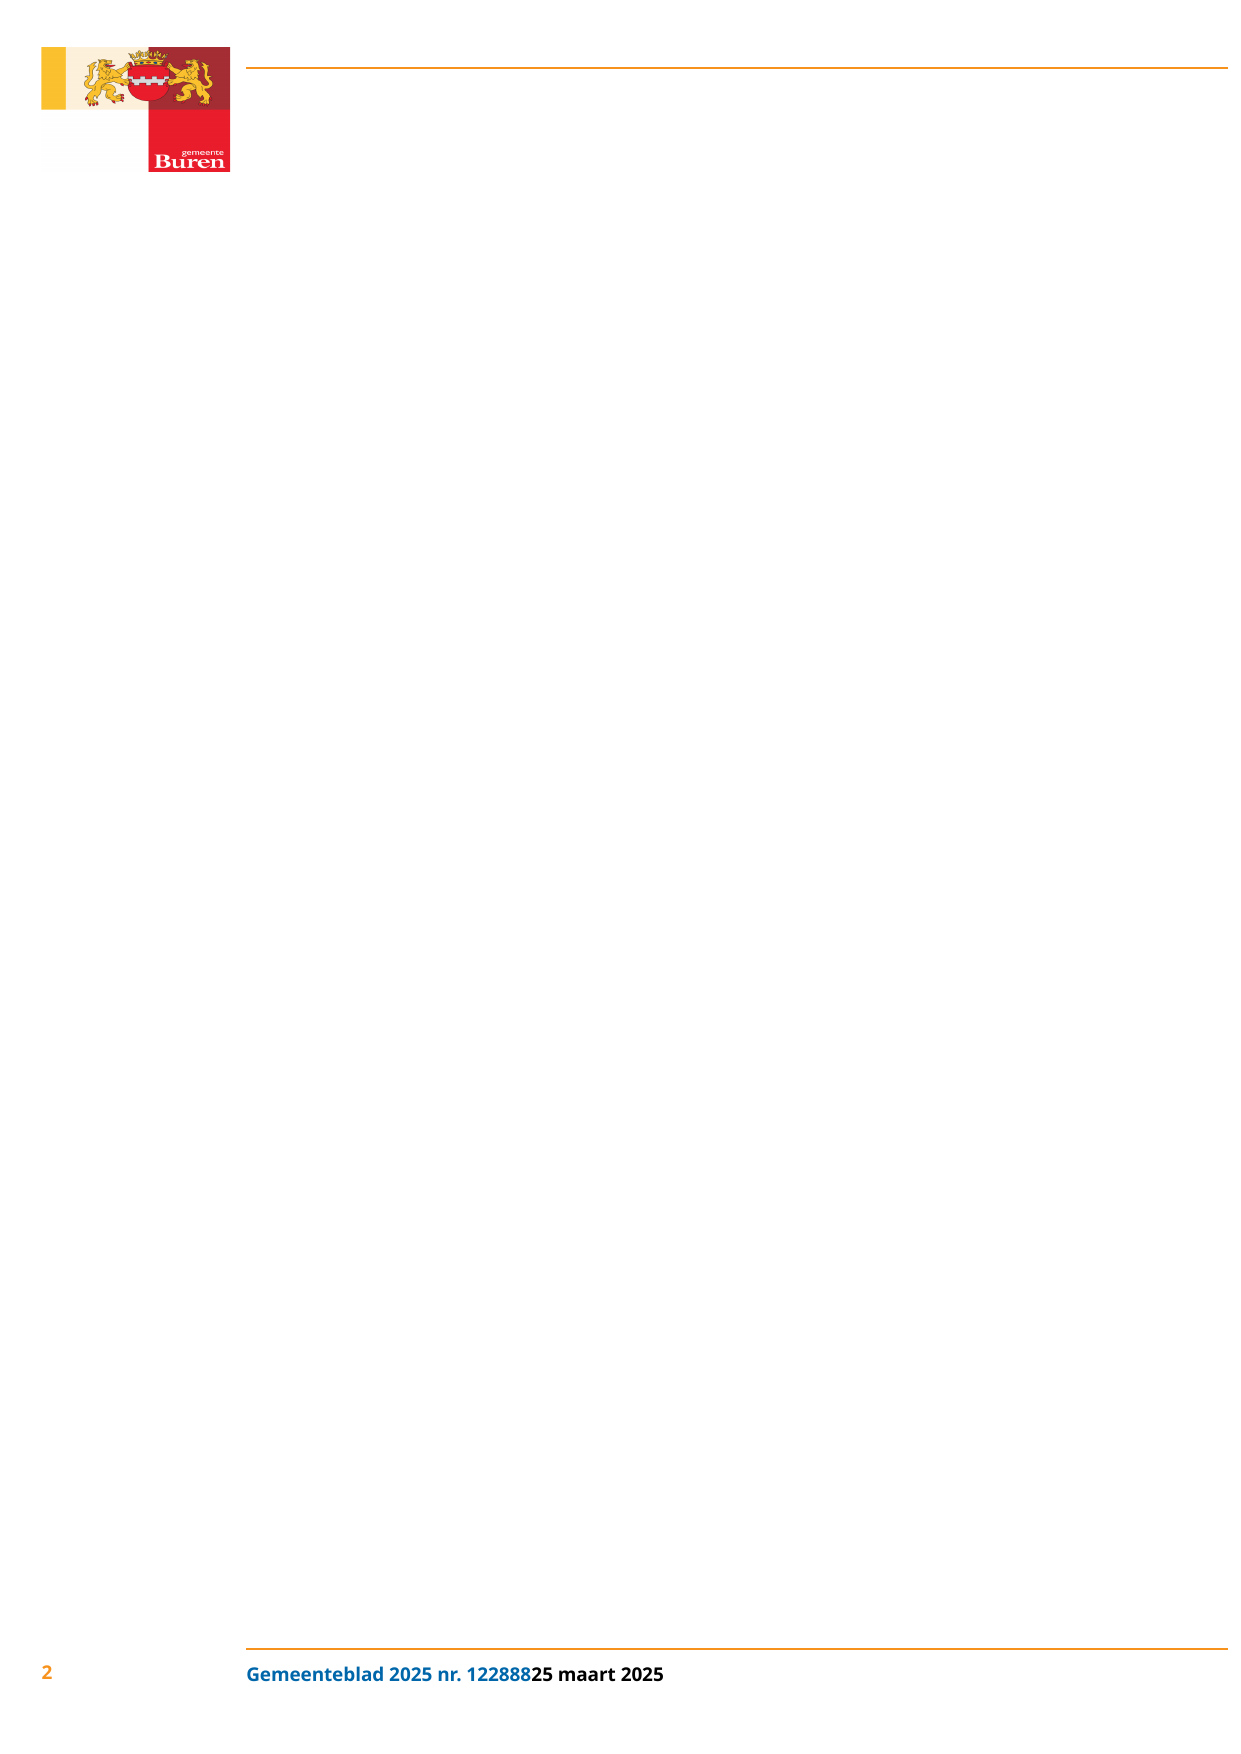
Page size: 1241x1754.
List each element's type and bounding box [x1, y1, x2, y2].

picture [41, 47, 231, 172]
